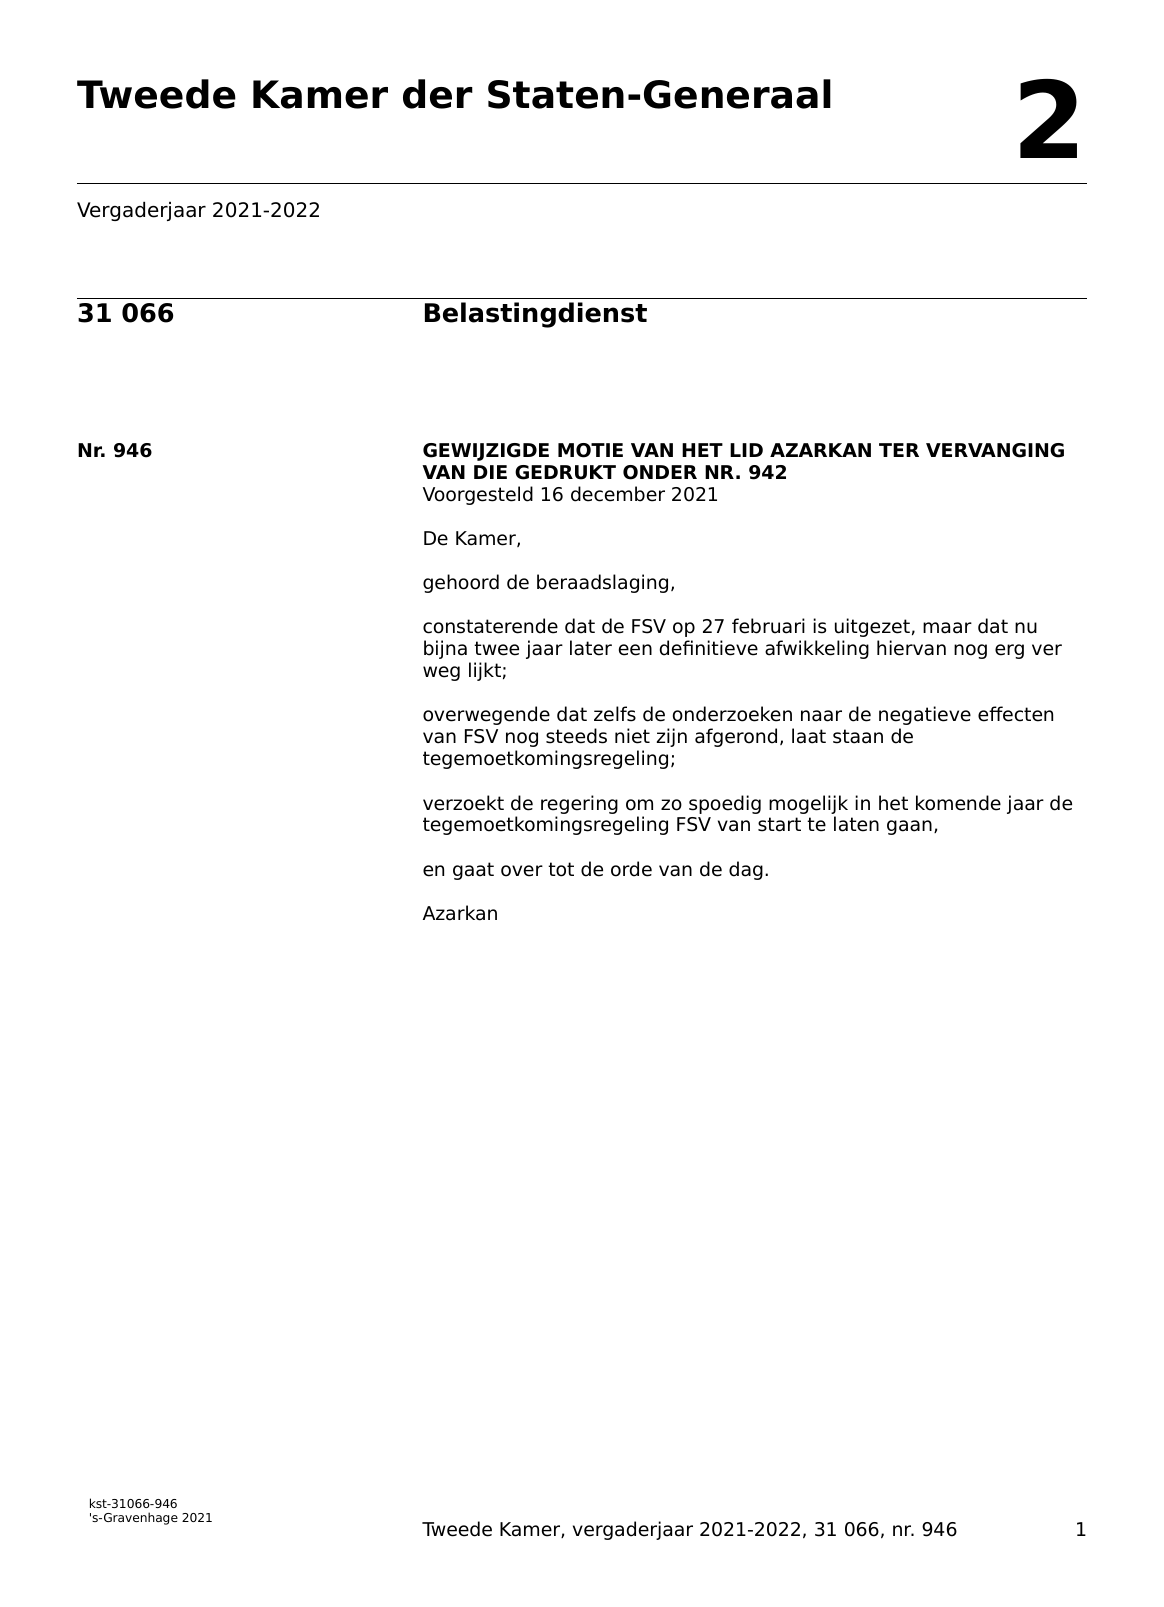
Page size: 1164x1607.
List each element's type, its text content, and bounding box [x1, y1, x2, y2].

text kst-31066-946 [88, 1497, 323, 1511]
table_header 2 [886, 59, 1087, 183]
text en gaat over tot de orde van de dag. [422, 858, 1087, 881]
text overwegende dat zelfs de onderzoeken naar de negatieve effecten van FSV nog steeds niet zijn afgerond, laat staan de tegemoetkomingsregeling; [422, 704, 1087, 770]
text constaterende dat de FSV op 27 februari is uitgezet, maar dat nu bijna twee jaar later een definitieve afwikkeling hiervan nog erg ver weg lijkt; [422, 616, 1087, 682]
text verzoekt de regering om zo spoedig mogelijk in het komende jaar de tegemoetkomingsregeling FSV van start te laten gaan, [422, 792, 1087, 836]
text 's-Gravenhage 2021 [88, 1511, 323, 1525]
text gehoord de beraadslaging, [422, 572, 1087, 594]
table_cell Vergaderjaar 2021-2022 [77, 184, 1087, 298]
subtitle Nr. 946 GEWIJZIGDE MOTIE VAN HET LID AZARKAN TER VERVANGING VAN DIE GEDRUKT ONDER NR. 942 [77, 440, 1087, 484]
text Azarkan [422, 903, 1087, 925]
table_header Tweede Kamer der Staten-Generaal [77, 59, 886, 183]
subtitle 31 066 Belastingdienst [77, 299, 1087, 329]
text Voorgesteld 16 december 2021 [422, 484, 1087, 506]
text De Kamer, [422, 528, 1087, 550]
